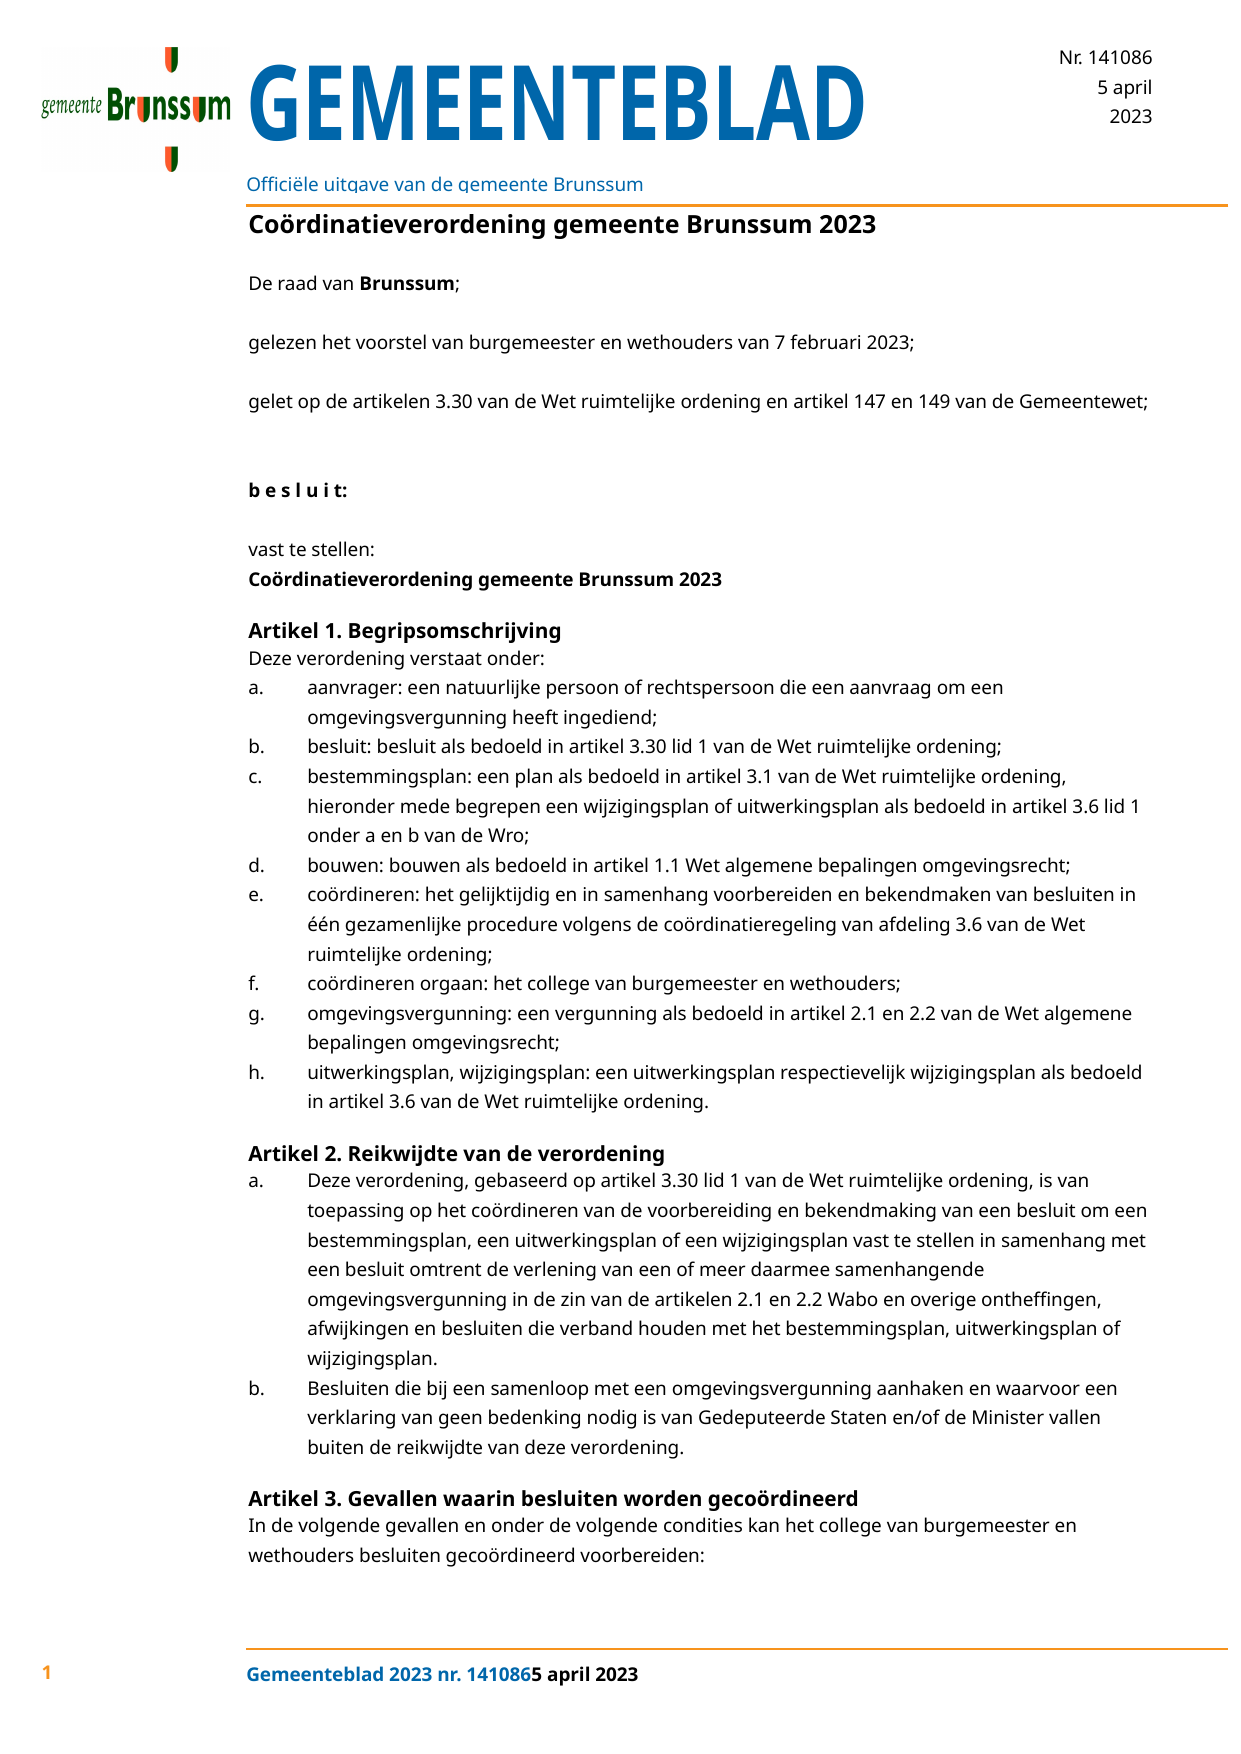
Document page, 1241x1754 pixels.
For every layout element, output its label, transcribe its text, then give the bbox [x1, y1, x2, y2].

text gelezen het voorstel van burgemeester en wethouders van 7 februari 2023; [248, 329, 1152, 355]
list coördineren: het gelijktijdig en in samenhang voorbereiden en bekendmaken van besluiten in één gezamenlijke procedure volgens de coördinatieregeling van afdeling 3.6 van de Wet ruimtelijke ordening; [248, 882, 1152, 967]
list Besluiten die bij een samenloop met een omgevingsvergunning aanhaken en waarvoor een verklaring van geen bedenking nodig is van Gedeputeerde Staten en/of de Minister vallen buiten de reikwijdte van deze verordening. [248, 1375, 1152, 1459]
text Coördinatieverordening gemeente Brunssum 2023 [248, 566, 1152, 592]
text De raad van Brunssum; [248, 270, 1152, 296]
text In de volgende gevallen en onder de volgende condities kan het college van burgemeester en wethouders besluiten gecoördineerd voorbereiden: [248, 1513, 1152, 1568]
picture [41, 47, 231, 172]
list coördineren orgaan: het college van burgemeester en wethouders; [248, 970, 1152, 996]
text Artikel 2. Reikwijdte van de verordening [248, 1139, 1152, 1168]
list besluit: besluit als bedoeld in artikel 3.30 lid 1 van de Wet ruimtelijke ordening; [248, 734, 1152, 759]
list uitwerkingsplan, wijzigingsplan: een uitwerkingsplan respectievelijk wijzigingsplan als bedoeld in artikel 3.6 van de Wet ruimtelijke ordening. [248, 1059, 1152, 1114]
text Deze verordening verstaat onder: [248, 645, 1152, 671]
text gelet op de artikelen 3.30 van de Wet ruimtelijke ordening en artikel 147 en 149 van de Gemeentewet; [248, 389, 1152, 414]
list bouwen: bouwen als bedoeld in artikel 1.1 Wet algemene bepalingen omgevingsrecht; [248, 852, 1152, 878]
text Artikel 3. Gevallen waarin besluiten worden gecoördineerd [248, 1484, 1152, 1513]
list Deze verordening, gebaseerd op artikel 3.30 lid 1 van de Wet ruimtelijke ordening, is van toepassing op het coördineren van de voorbereiding en bekendmaking van een besluit om een bestemmingsplan, een uitwerkingsplan of een wijzigingsplan vast te stellen in samenhang met een besluit omtrent de verlening van een of meer daarmee samenhangende omgevingsvergunning in de zin van de artikelen 2.1 en 2.2 Wabo en overige ontheffingen, afwijkingen en besluiten die verband houden met het bestemmingsplan, uitwerkingsplan of wijzigingsplan. [248, 1168, 1152, 1371]
text Coördinatieverordening gemeente Brunssum 2023 [248, 207, 1152, 241]
text Artikel 1. Begripsomschrijving [248, 617, 1152, 645]
list omgevingsvergunning: een vergunning als bedoeld in artikel 2.1 en 2.2 van de Wet algemene bepalingen omgevingsrecht; [248, 1000, 1152, 1055]
list aanvrager: een natuurlijke persoon of rechtspersoon die een aanvraag om een omgevingsvergunning heeft ingediend; [248, 674, 1152, 730]
text vast te stellen: [248, 537, 1152, 562]
list bestemmingsplan: een plan als bedoeld in artikel 3.1 van de Wet ruimtelijke ordening, hieronder mede begrepen een wijzigingsplan of uitwerkingsplan als bedoeld in artikel 3.6 lid 1 onder a en b van de Wro; [248, 763, 1152, 848]
text b e s l u i t: [248, 477, 1152, 503]
